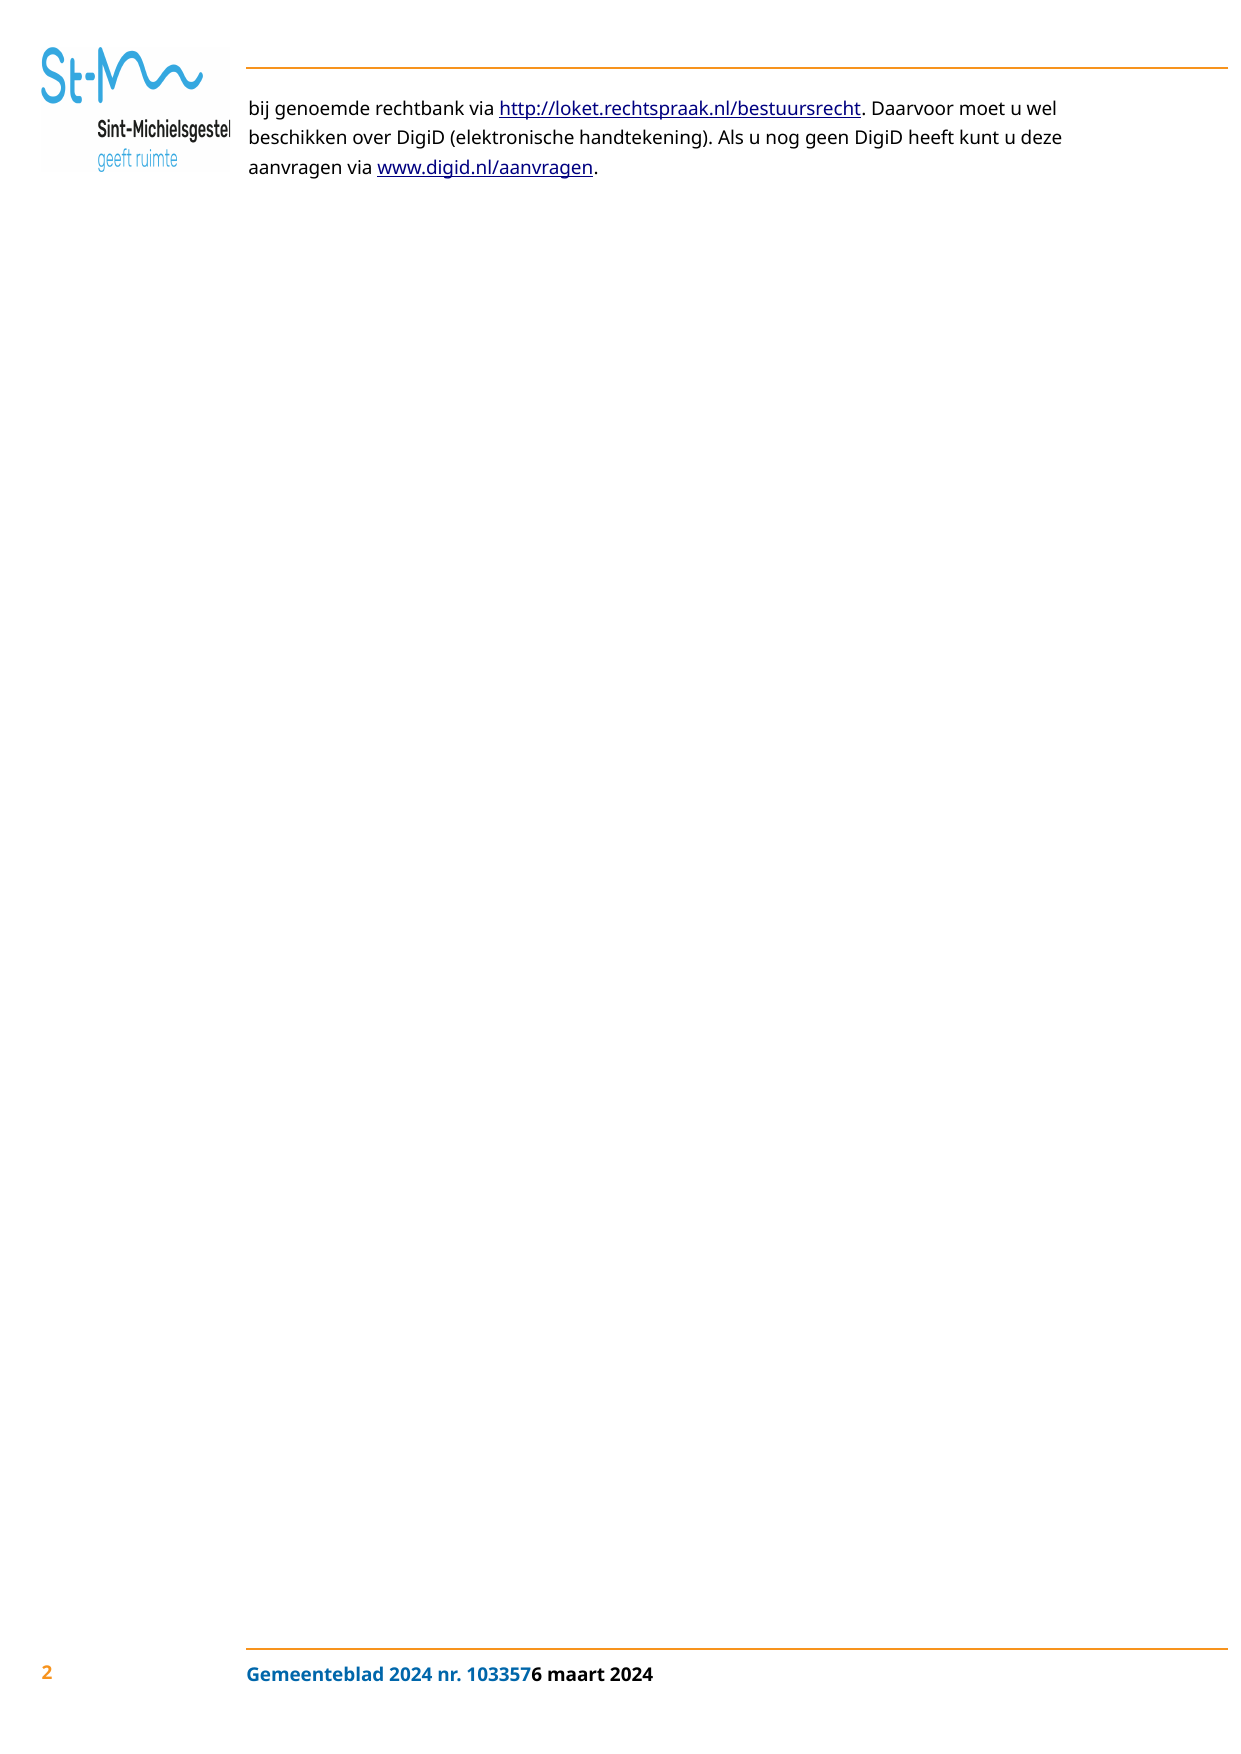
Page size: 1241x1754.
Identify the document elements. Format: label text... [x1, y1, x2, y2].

picture [41, 47, 231, 172]
text bij genoemde rechtbank via http://loket.rechtspraak.nl/bestuursrecht. Daarvoor moet u wel beschikken over DigiD (elektronische handtekening). Als u nog geen DigiD heeft kunt u deze aanvragen via www.digid.nl/aanvragen. [248, 95, 1152, 180]
